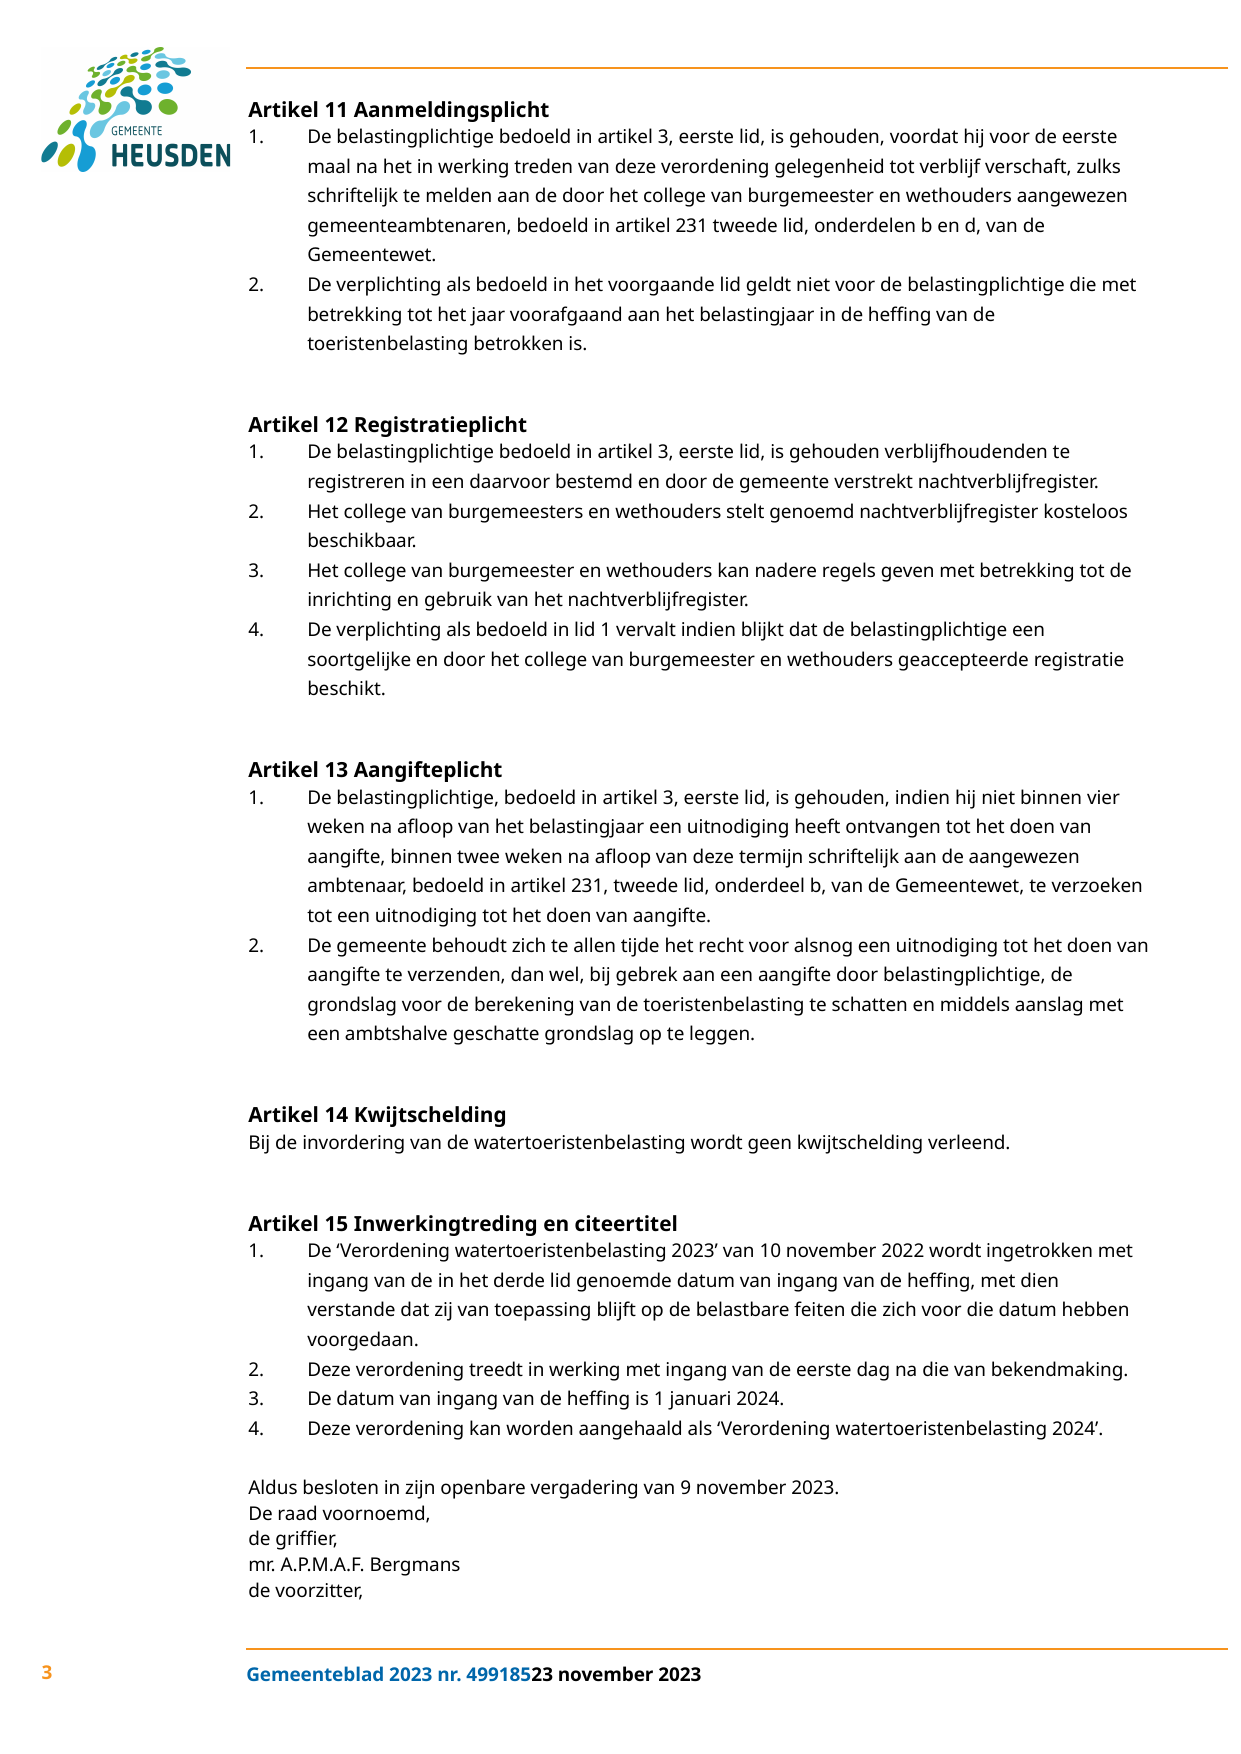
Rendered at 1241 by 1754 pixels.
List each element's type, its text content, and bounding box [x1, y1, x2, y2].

text Artikel 14 Kwijtschelding [248, 1101, 1152, 1129]
list Het college van burgemeester en wethouders kan nadere regels geven met betrekking tot de inrichting en gebruik van het nachtverblijfregister. [248, 557, 1152, 612]
text Bij de invordering van de watertoeristenbelasting wordt geen kwijtschelding verleend. [248, 1129, 1152, 1155]
text Artikel 11 Aanmeldingsplicht [248, 95, 1152, 123]
text De raad voornoemd, [248, 1500, 1152, 1526]
text Artikel 15 Inwerkingtreding en citeertitel [248, 1209, 1152, 1237]
text Artikel 12 Registratieplicht [248, 410, 1152, 439]
list De belastingplichtige bedoeld in artikel 3, eerste lid, is gehouden, voordat hij voor de eerste maal na het in werking treden van deze verordening gelegenheid tot verblijf verschaft, zulks schriftelijk te melden aan de door het college van burgemeester en wethouders aangewezen gemeenteambtenaren, bedoeld in artikel 231 tweede lid, onderdelen b en d, van de Gemeentewet. [248, 123, 1152, 267]
text Aldus besloten in zijn openbare vergadering van 9 november 2023. [248, 1474, 1152, 1500]
list De ‘Verordening watertoeristenbelasting 2023’ van 10 november 2022 wordt ingetrokken met ingang van de in het derde lid genoemde datum van ingang van de heffing, met dien verstande dat zij van toepassing blijft op de belastbare feiten die zich voor die datum hebben voorgedaan. [248, 1237, 1152, 1352]
list De verplichting als bedoeld in het voorgaande lid geldt niet voor de belastingplichtige die met betrekking tot het jaar voorafgaand aan het belastingjaar in de heffing van de toeristenbelasting betrokken is. [248, 271, 1152, 356]
text Artikel 13 Aangifteplicht [248, 755, 1152, 784]
text de griffier, [248, 1526, 1152, 1551]
list De belastingplichtige, bedoeld in artikel 3, eerste lid, is gehouden, indien hij niet binnen vier weken na afloop van het belastingjaar een uitnodiging heeft ontvangen tot het doen van aangifte, binnen twee weken na afloop van deze termijn schriftelijk aan de aangewezen ambtenaar, bedoeld in artikel 231, tweede lid, onderdeel b, van de Gemeentewet, te verzoeken tot een uitnodiging tot het doen van aangifte. [248, 784, 1152, 928]
list Deze verordening treedt in werking met ingang van de eerste dag na die van bekendmaking. [248, 1356, 1152, 1381]
list De belastingplichtige bedoeld in artikel 3, eerste lid, is gehouden verblijfhoudenden te registreren in een daarvoor bestemd en door de gemeente verstrekt nachtverblijfregister. [248, 439, 1152, 494]
picture [41, 47, 231, 172]
list De verplichting als bedoeld in lid 1 vervalt indien blijkt dat de belastingplichtige een soortgelijke en door het college van burgemeester en wethouders geaccepteerde registratie beschikt. [248, 616, 1152, 701]
list De gemeente behoudt zich te allen tijde het recht voor alsnog een uitnodiging tot het doen van aangifte te verzenden, dan wel, bij gebrek aan een aangifte door belastingplichtige, de grondslag voor de berekening van de toeristenbelasting te schatten en middels aanslag met een ambtshalve geschatte grondslag op te leggen. [248, 932, 1152, 1046]
list Deze verordening kan worden aangehaald als ‘Verordening watertoeristenbelasting 2024’. [248, 1415, 1152, 1441]
list Het college van burgemeesters en wethouders stelt genoemd nachtverblijfregister kosteloos beschikbaar. [248, 498, 1152, 553]
list De datum van ingang van de heffing is 1 januari 2024. [248, 1385, 1152, 1411]
text mr. A.P.M.A.F. Bergmans [248, 1551, 1152, 1577]
text de voorzitter, [248, 1577, 1152, 1603]
